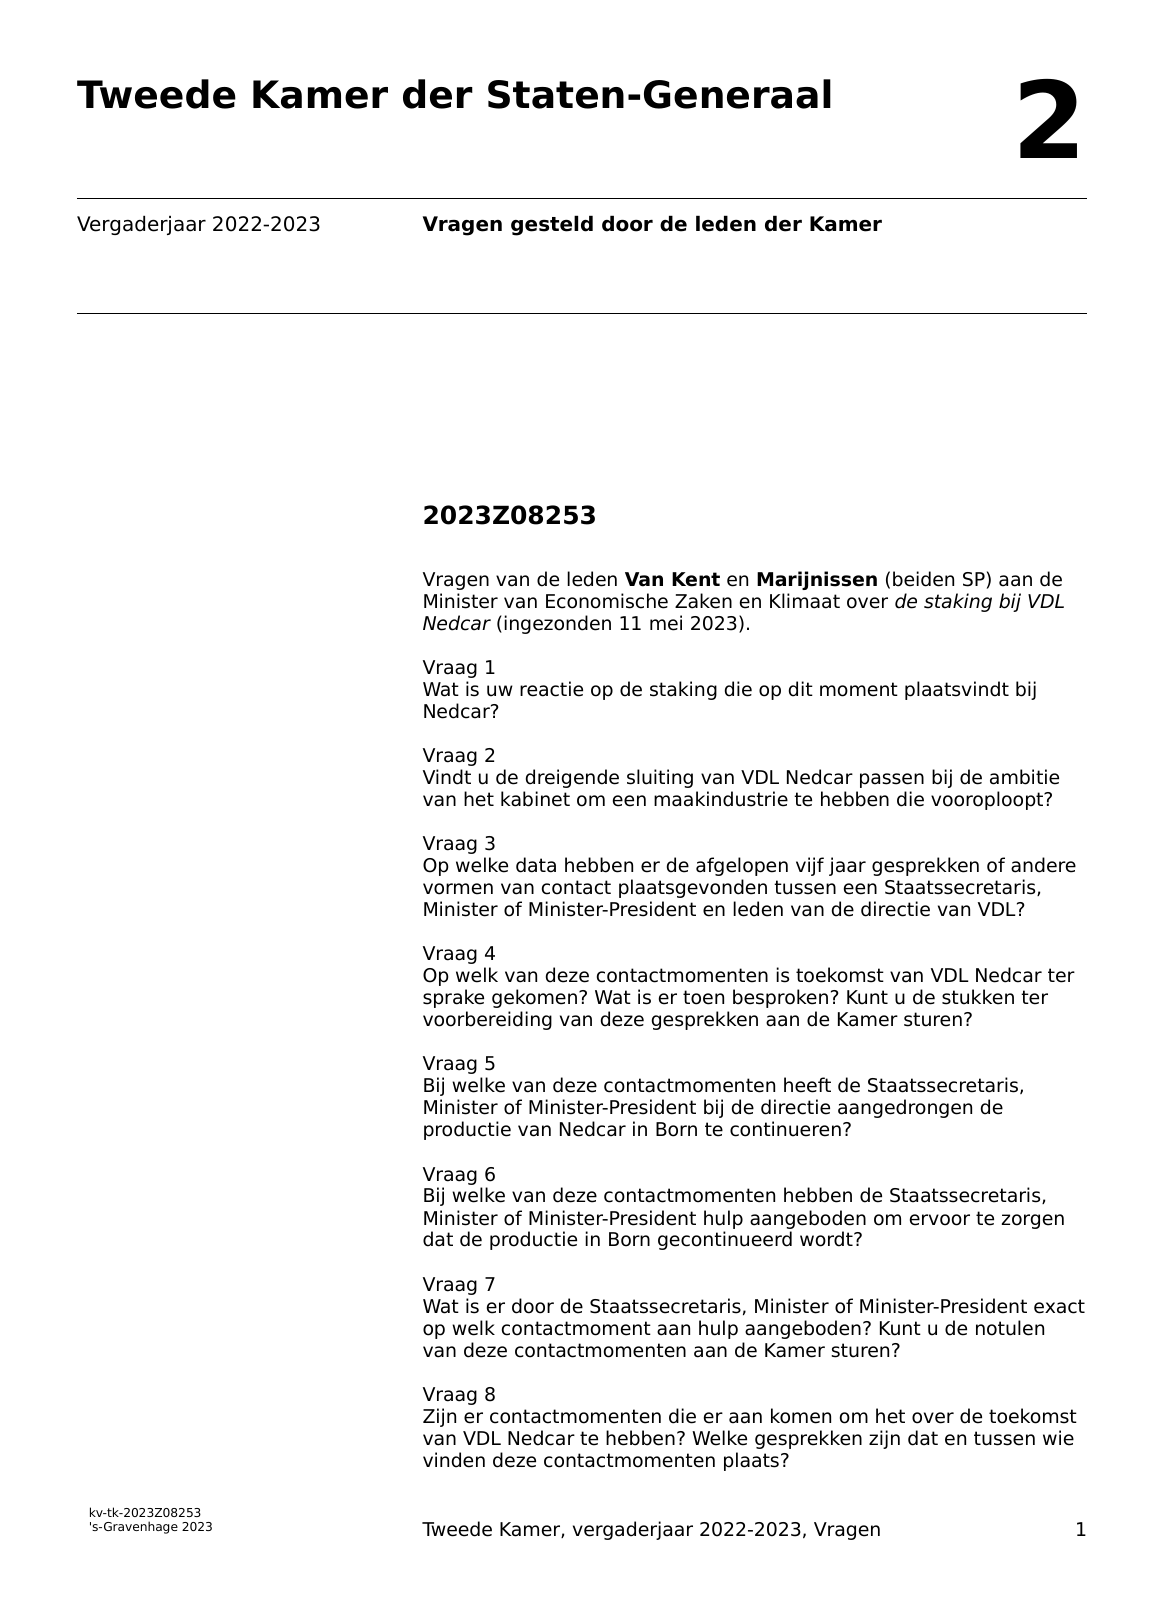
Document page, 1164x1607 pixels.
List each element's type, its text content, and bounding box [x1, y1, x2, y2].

text Zijn er contactmomenten die er aan komen om het over de toekomst van VDL Nedcar te hebben? Welke gesprekken zijn dat en tussen wie vinden deze contactmomenten plaats? [422, 1406, 1087, 1472]
table_header 2 [886, 59, 1087, 198]
text Vraag 6 [422, 1163, 1087, 1185]
text Vindt u de dreigende sluiting van VDL Nedcar passen bij de ambitie van het kabinet om een maakindustrie te hebben die vooroploopt? [422, 767, 1087, 811]
text Vragen van de leden Van Kent en Marijnissen (beiden SP) aan de Minister van Economische Zaken en Klimaat over de staking bij VDL Nedcar (ingezonden 11 mei 2023). [422, 569, 1087, 635]
text Vraag 3 [422, 833, 1087, 855]
text Vraag 2 [422, 745, 1087, 767]
text Vraag 7 [422, 1273, 1087, 1296]
text Bij welke van deze contactmomenten heeft de Staatssecretaris, Minister of Minister-President bij de directie aangedrongen de productie van Nedcar in Born te continueren? [422, 1075, 1087, 1141]
text Vraag 8 [422, 1384, 1087, 1406]
text Op welk van deze contactmomenten is toekomst van VDL Nedcar ter sprake gekomen? Wat is er toen besproken? Kunt u de stukken ter voorbereiding van deze gesprekken aan de Kamer sturen? [422, 965, 1087, 1031]
text Wat is uw reactie op de staking die op dit moment plaatsvindt bij Nedcar? [422, 679, 1087, 723]
text Bij welke van deze contactmomenten hebben de Staatssecretaris, Minister of Minister-President hulp aangeboden om ervoor te zorgen dat de productie in Born gecontinueerd wordt? [422, 1185, 1087, 1251]
table_header Tweede Kamer der Staten-Generaal [77, 59, 886, 198]
text Vraag 4 [422, 943, 1087, 965]
table_cell Vragen gesteld door de leden der Kamer [422, 199, 1087, 313]
text Op welke data hebben er de afgelopen vijf jaar gesprekken of andere vormen van contact plaatsgevonden tussen een Staatssecretaris, Minister of Minister-President en leden van de directie van VDL? [422, 855, 1087, 921]
text 's-Gravenhage 2023 [88, 1520, 323, 1534]
text 2023Z08253 [422, 501, 1087, 531]
text kv-tk-2023Z08253 [88, 1506, 323, 1520]
text Vraag 5 [422, 1053, 1087, 1075]
text Wat is er door de Staatssecretaris, Minister of Minister-President exact op welk contactmoment aan hulp aangeboden? Kunt u de notulen van deze contactmomenten aan de Kamer sturen? [422, 1296, 1087, 1361]
table_cell Vergaderjaar 2022-2023 [77, 199, 422, 313]
text Vraag 1 [422, 657, 1087, 679]
